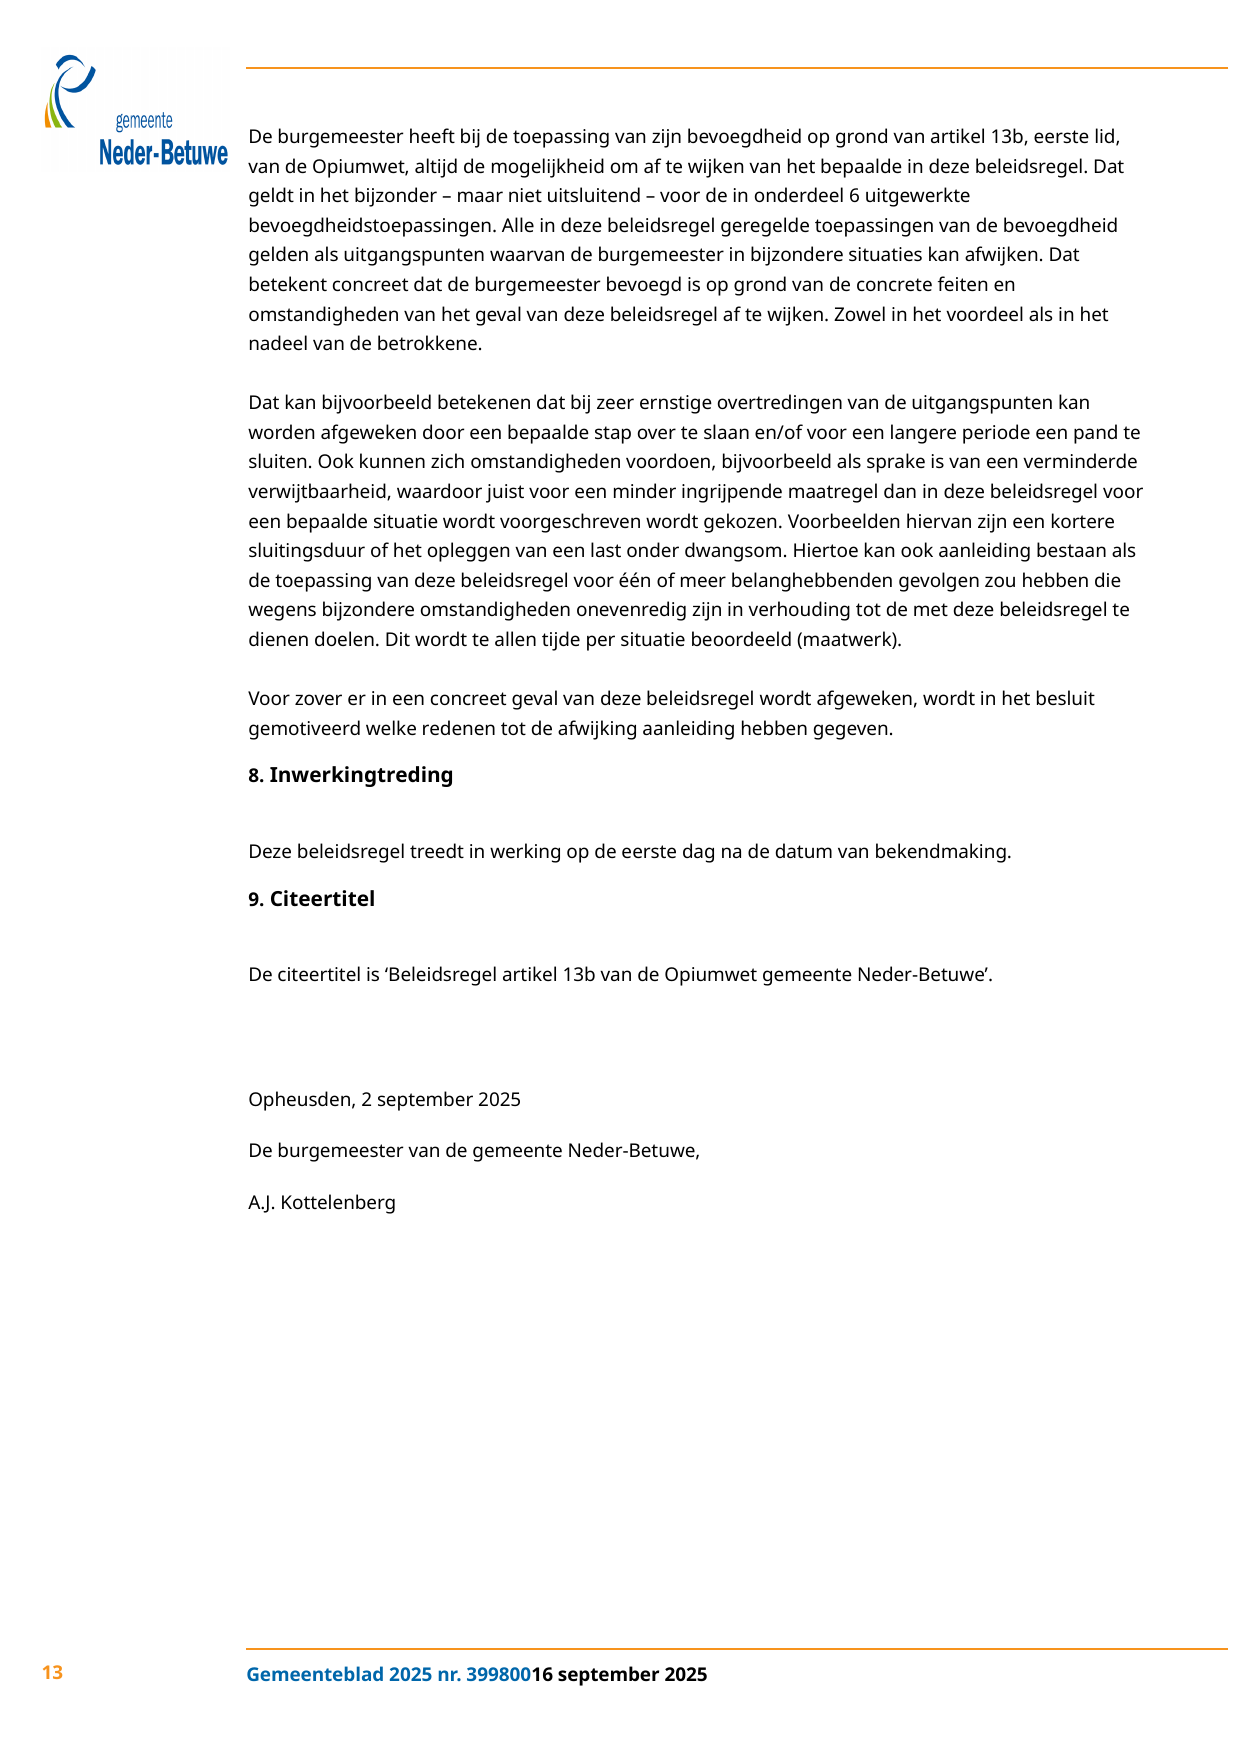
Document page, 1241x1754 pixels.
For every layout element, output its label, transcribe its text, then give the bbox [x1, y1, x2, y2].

text Opheusden, 2 september 2025 [248, 1086, 1152, 1112]
text Voor zover er in een concreet geval van deze beleidsregel wordt afgeweken, wordt in het besluit gemotiveerd welke redenen tot de afwijking aanleiding hebben gegeven. [248, 685, 1152, 741]
text De burgemeester heeft bij de toepassing van zijn bevoegdheid op grond van artikel 13b, eerste lid, van de Opiumwet, altijd de mogelijkheid om af te wijken van het bepaalde in deze beleidsregel. Dat geldt in het bijzonder – maar niet uitsluitend – voor de in onderdeel 6 uitgewerkte bevoegdheidstoepassingen. Alle in deze beleidsregel geregelde toepassingen van de bevoegdheid gelden als uitgangspunten waarvan de burgemeester in bijzondere situaties kan afwijken. Dat betekent concreet dat de burgemeester bevoegd is op grond van de concrete feiten en omstandigheden van het geval van deze beleidsregel af te wijken. Zowel in het voordeel als in het nadeel van de betrokkene. [248, 123, 1152, 356]
text A.J. Kottelenberg [248, 1189, 1152, 1215]
text Dat kan bijvoorbeeld betekenen dat bij zeer ernstige overtredingen van de uitgangspunten kan worden afgeweken door een bepaalde stap over te slaan en/of voor een langere periode een pand te sluiten. Ook kunnen zich omstandigheden voordoen, bijvoorbeeld als sprake is van een verminderde verwijtbaarheid, waardoor juist voor een minder ingrijpende maatregel dan in deze beleidsregel voor een bepaalde situatie wordt voorgeschreven wordt gekozen. Voorbeelden hiervan zijn een kortere sluitingsduur of het opleggen van een last onder dwangsom. Hiertoe kan ook aanleiding bestaan als de toepassing van deze beleidsregel voor één of meer belanghebbenden gevolgen zou hebben die wegens bijzondere omstandigheden onevenredig zijn in verhouding tot de met deze beleidsregel te dienen doelen. Dit wordt te allen tijde per situatie beoordeeld (maatwerk). [248, 389, 1152, 652]
text De citeertitel is ‘Beleidsregel artikel 13b van de Opiumwet gemeente Neder-Betuwe’. [248, 962, 1152, 987]
picture [41, 47, 231, 172]
text Deze beleidsregel treedt in werking op de eerste dag na de datum van bekendmaking. [248, 838, 1152, 864]
text De burgemeester van de gemeente Neder-Betuwe, [248, 1137, 1152, 1163]
text 8. Inwerkingtreding [248, 761, 1152, 789]
text 9. Citeertitel [248, 884, 1152, 912]
